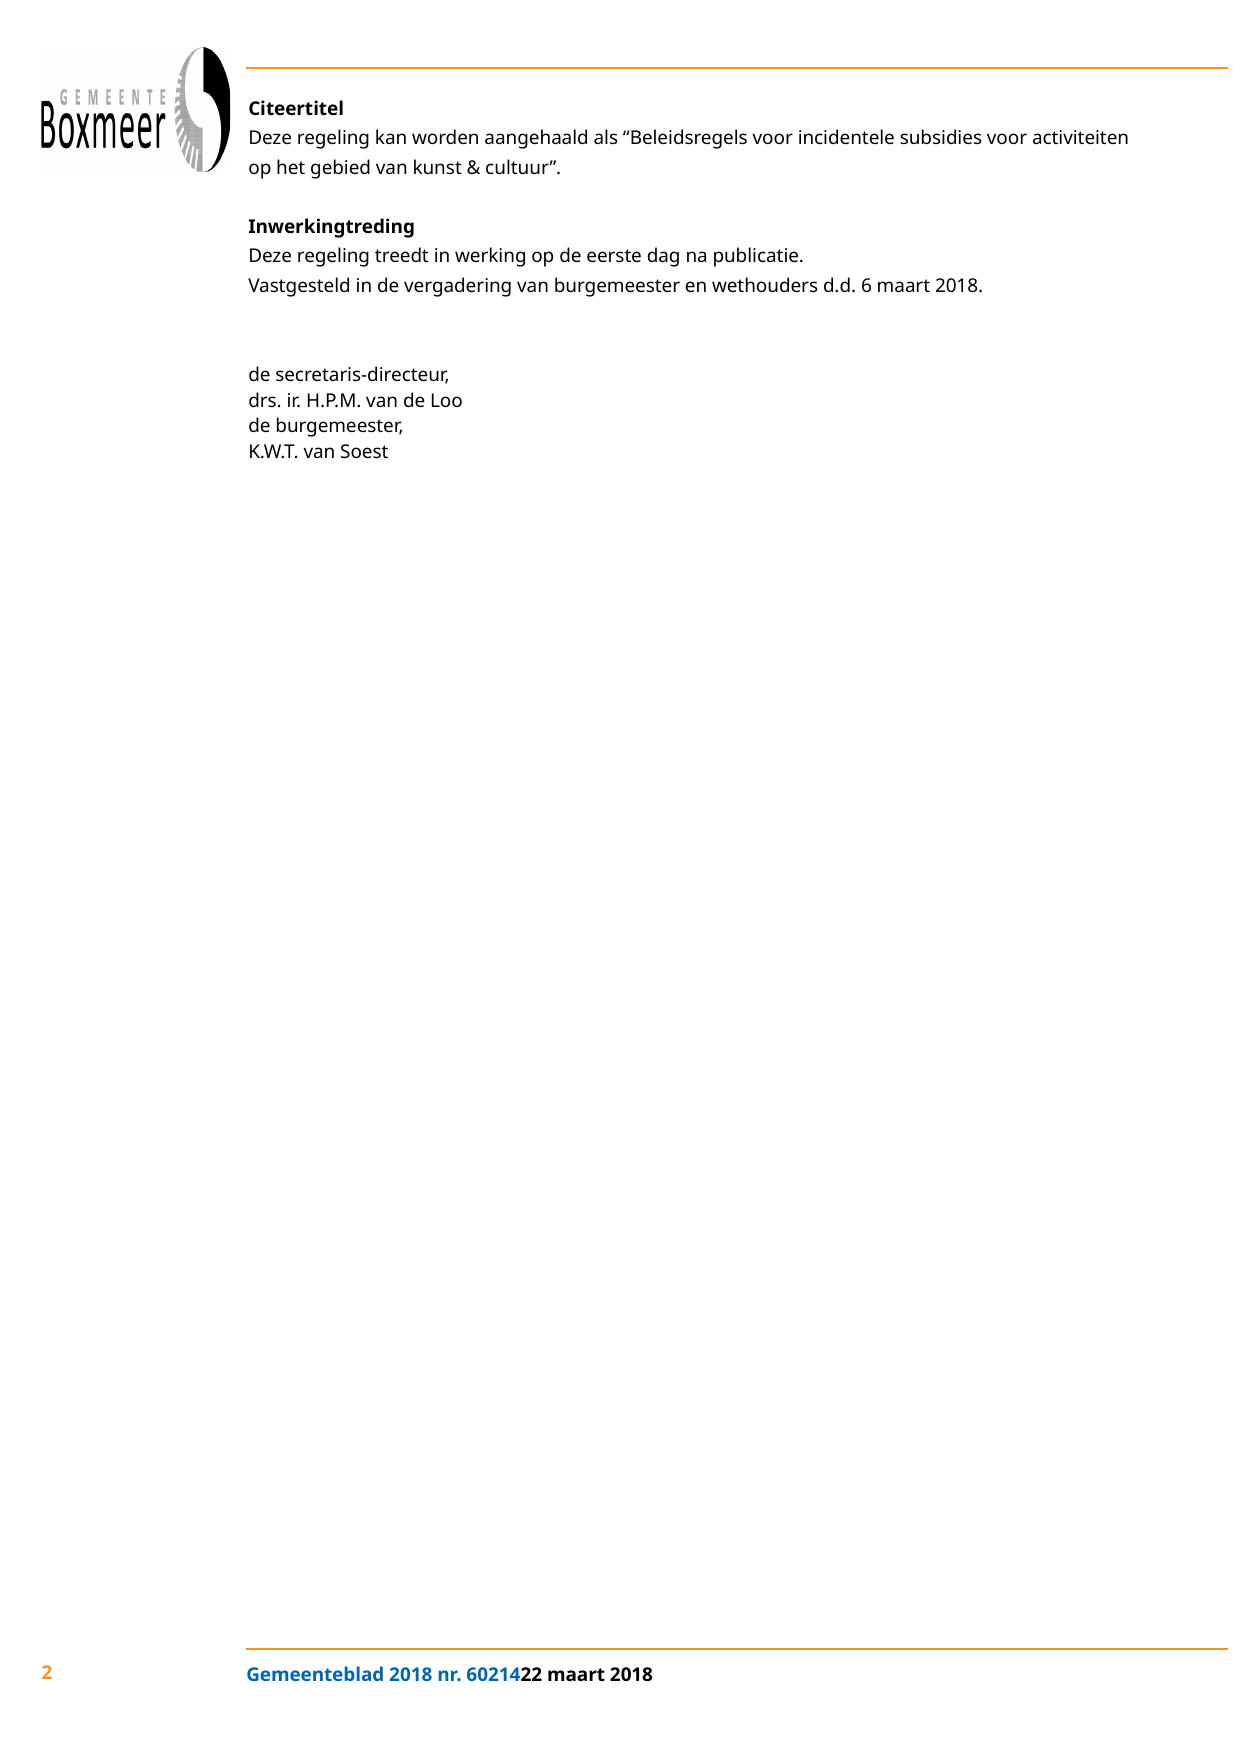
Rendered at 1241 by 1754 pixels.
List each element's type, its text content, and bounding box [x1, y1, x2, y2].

text de secretaris-directeur, [248, 361, 1152, 387]
picture [41, 47, 231, 172]
text drs. ir. H.P.M. van de Loo [248, 387, 1152, 412]
text Vastgesteld in de vergadering van burgemeester en wethouders d.d. 6 maart 2018. [248, 272, 1152, 298]
text Citeertitel [248, 95, 1152, 121]
text K.W.T. van Soest [248, 438, 1152, 464]
text de burgemeester, [248, 412, 1152, 438]
text Inwerkingtreding [248, 213, 1152, 239]
text Deze regeling treedt in werking op de eerste dag na publicatie. [248, 243, 1152, 268]
text Deze regeling kan worden aangehaald als “Beleidsregels voor incidentele subsidies voor activiteiten op het gebied van kunst & cultuur”. [248, 124, 1152, 180]
